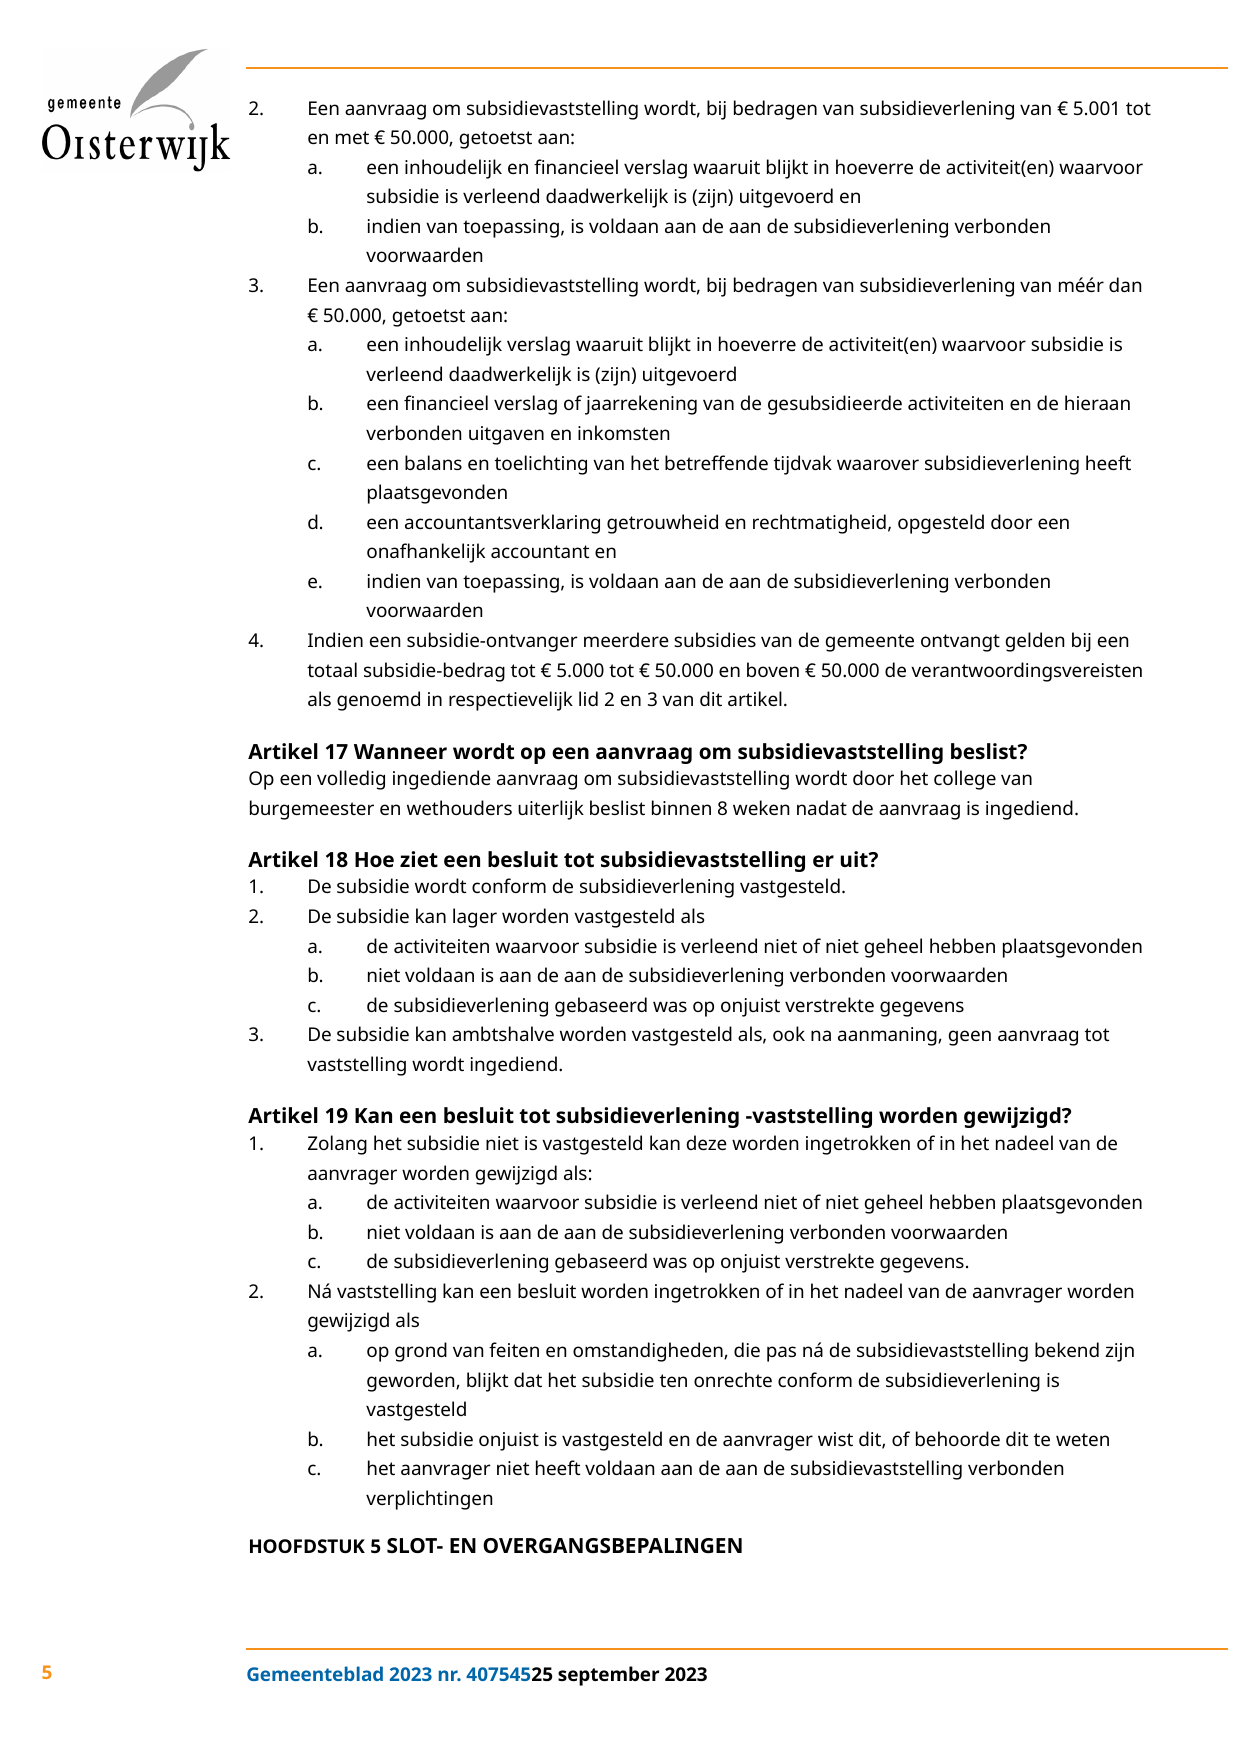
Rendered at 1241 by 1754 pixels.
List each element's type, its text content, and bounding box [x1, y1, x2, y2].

list een balans en toelichting van het betreffende tijdvak waarover subsidieverlening heeft plaatsgevonden [307, 450, 1152, 505]
list het subsidie onjuist is vastgesteld en de aanvrager wist dit, of behoorde dit te weten [307, 1426, 1152, 1452]
picture [41, 47, 231, 172]
list De subsidie wordt conform de subsidieverlening vastgesteld. [248, 874, 1152, 899]
text Artikel 18 Hoe ziet een besluit tot subsidievaststelling er uit? [248, 845, 1152, 874]
list de subsidieverlening gebaseerd was op onjuist verstrekte gegevens [307, 992, 1152, 1018]
list niet voldaan is aan de aan de subsidieverlening verbonden voorwaarden [307, 962, 1152, 988]
list op grond van feiten en omstandigheden, die pas ná de subsidievaststelling bekend zijn geworden, blijkt dat het subsidie ten onrechte conform de subsidieverlening is vastgesteld [307, 1337, 1152, 1422]
list een accountantsverklaring getrouwheid en rechtmatigheid, opgesteld door een onafhankelijk accountant en [307, 509, 1152, 564]
list de activiteiten waarvoor subsidie is verleend niet of niet geheel hebben plaatsgevonden [307, 1189, 1152, 1215]
list de activiteiten waarvoor subsidie is verleend niet of niet geheel hebben plaatsgevonden [307, 933, 1152, 959]
list De subsidie kan ambtshalve worden vastgesteld als, ook na aanmaning, geen aanvraag tot vaststelling wordt ingediend. [248, 1022, 1152, 1077]
text Op een volledig ingediende aanvraag om subsidievaststelling wordt door het college van burgemeester en wethouders uiterlijk beslist binnen 8 weken nadat de aanvraag is ingediend. [248, 765, 1152, 821]
list Zolang het subsidie niet is vastgesteld kan deze worden ingetrokken of in het nadeel van de aanvrager worden gewijzigd als: [248, 1130, 1152, 1185]
text Artikel 17 Wanneer wordt op een aanvraag om subsidievaststelling beslist? [248, 737, 1152, 765]
list het aanvrager niet heeft voldaan aan de aan de subsidievaststelling verbonden verplichtingen [307, 1456, 1152, 1511]
list Indien een subsidie-ontvanger meerdere subsidies van de gemeente ontvangt gelden bij een totaal subsidie-bedrag tot € 5.000 tot € 50.000 en boven € 50.000 de verantwoordingsvereisten als genoemd in respectievelijk lid 2 en 3 van dit artikel. [248, 627, 1152, 712]
list Een aanvraag om subsidievaststelling wordt, bij bedragen van subsidieverlening van méér dan € 50.000, getoetst aan: [248, 272, 1152, 328]
list een inhoudelijk verslag waaruit blijkt in hoeverre de activiteit(en) waarvoor subsidie is verleend daadwerkelijk is (zijn) uitgevoerd [307, 331, 1152, 387]
list indien van toepassing, is voldaan aan de aan de subsidieverlening verbonden voorwaarden [307, 213, 1152, 268]
text HOOFDSTUK 5 SLOT- EN OVERGANGSBEPALINGEN [248, 1531, 1152, 1559]
list Een aanvraag om subsidievaststelling wordt, bij bedragen van subsidieverlening van € 5.001 tot en met € 50.000, getoetst aan: [248, 95, 1152, 150]
list een inhoudelijk en financieel verslag waaruit blijkt in hoeverre de activiteit(en) waarvoor subsidie is verleend daadwerkelijk is (zijn) uitgevoerd en [307, 154, 1152, 209]
text Artikel 19 Kan een besluit tot subsidieverlening -vaststelling worden gewijzigd? [248, 1102, 1152, 1130]
list niet voldaan is aan de aan de subsidieverlening verbonden voorwaarden [307, 1219, 1152, 1244]
list Ná vaststelling kan een besluit worden ingetrokken of in het nadeel van de aanvrager worden gewijzigd als [248, 1278, 1152, 1333]
list de subsidieverlening gebaseerd was op onjuist verstrekte gegevens. [307, 1248, 1152, 1274]
list een financieel verslag of jaarrekening van de gesubsidieerde activiteiten en de hieraan verbonden uitgaven en inkomsten [307, 391, 1152, 446]
list indien van toepassing, is voldaan aan de aan de subsidieverlening verbonden voorwaarden [307, 568, 1152, 623]
list De subsidie kan lager worden vastgesteld als [248, 903, 1152, 929]
